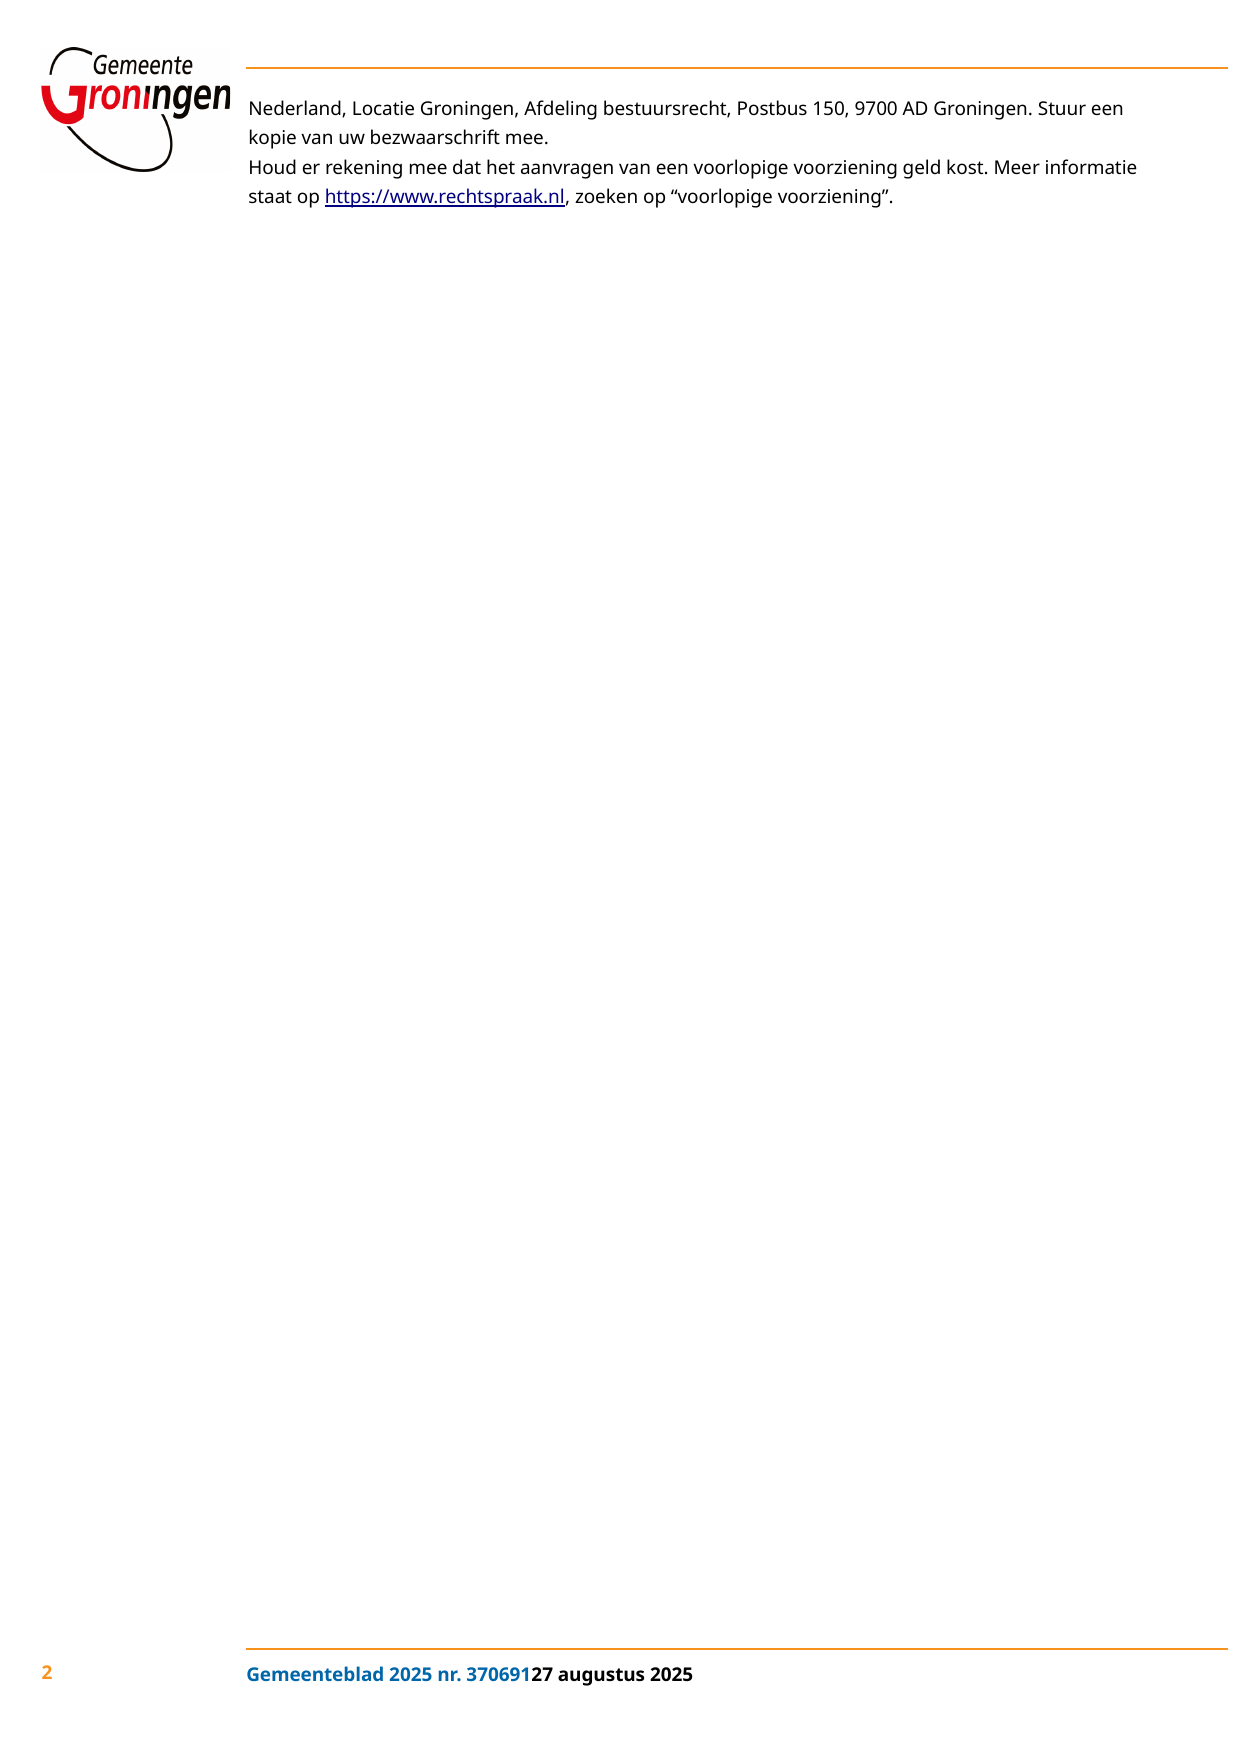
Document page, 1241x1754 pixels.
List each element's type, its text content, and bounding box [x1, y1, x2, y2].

text Houd er rekening mee dat het aanvragen van een voorlopige voorziening geld kost. Meer informatie staat op https://www.rechtspraak.nl, zoeken op “voorlopige voorziening”. [248, 154, 1152, 209]
picture [41, 47, 231, 172]
text Nederland, Locatie Groningen, Afdeling bestuursrecht, Postbus 150, 9700 AD Groningen. Stuur een kopie van uw bezwaarschrift mee. [248, 95, 1152, 150]
